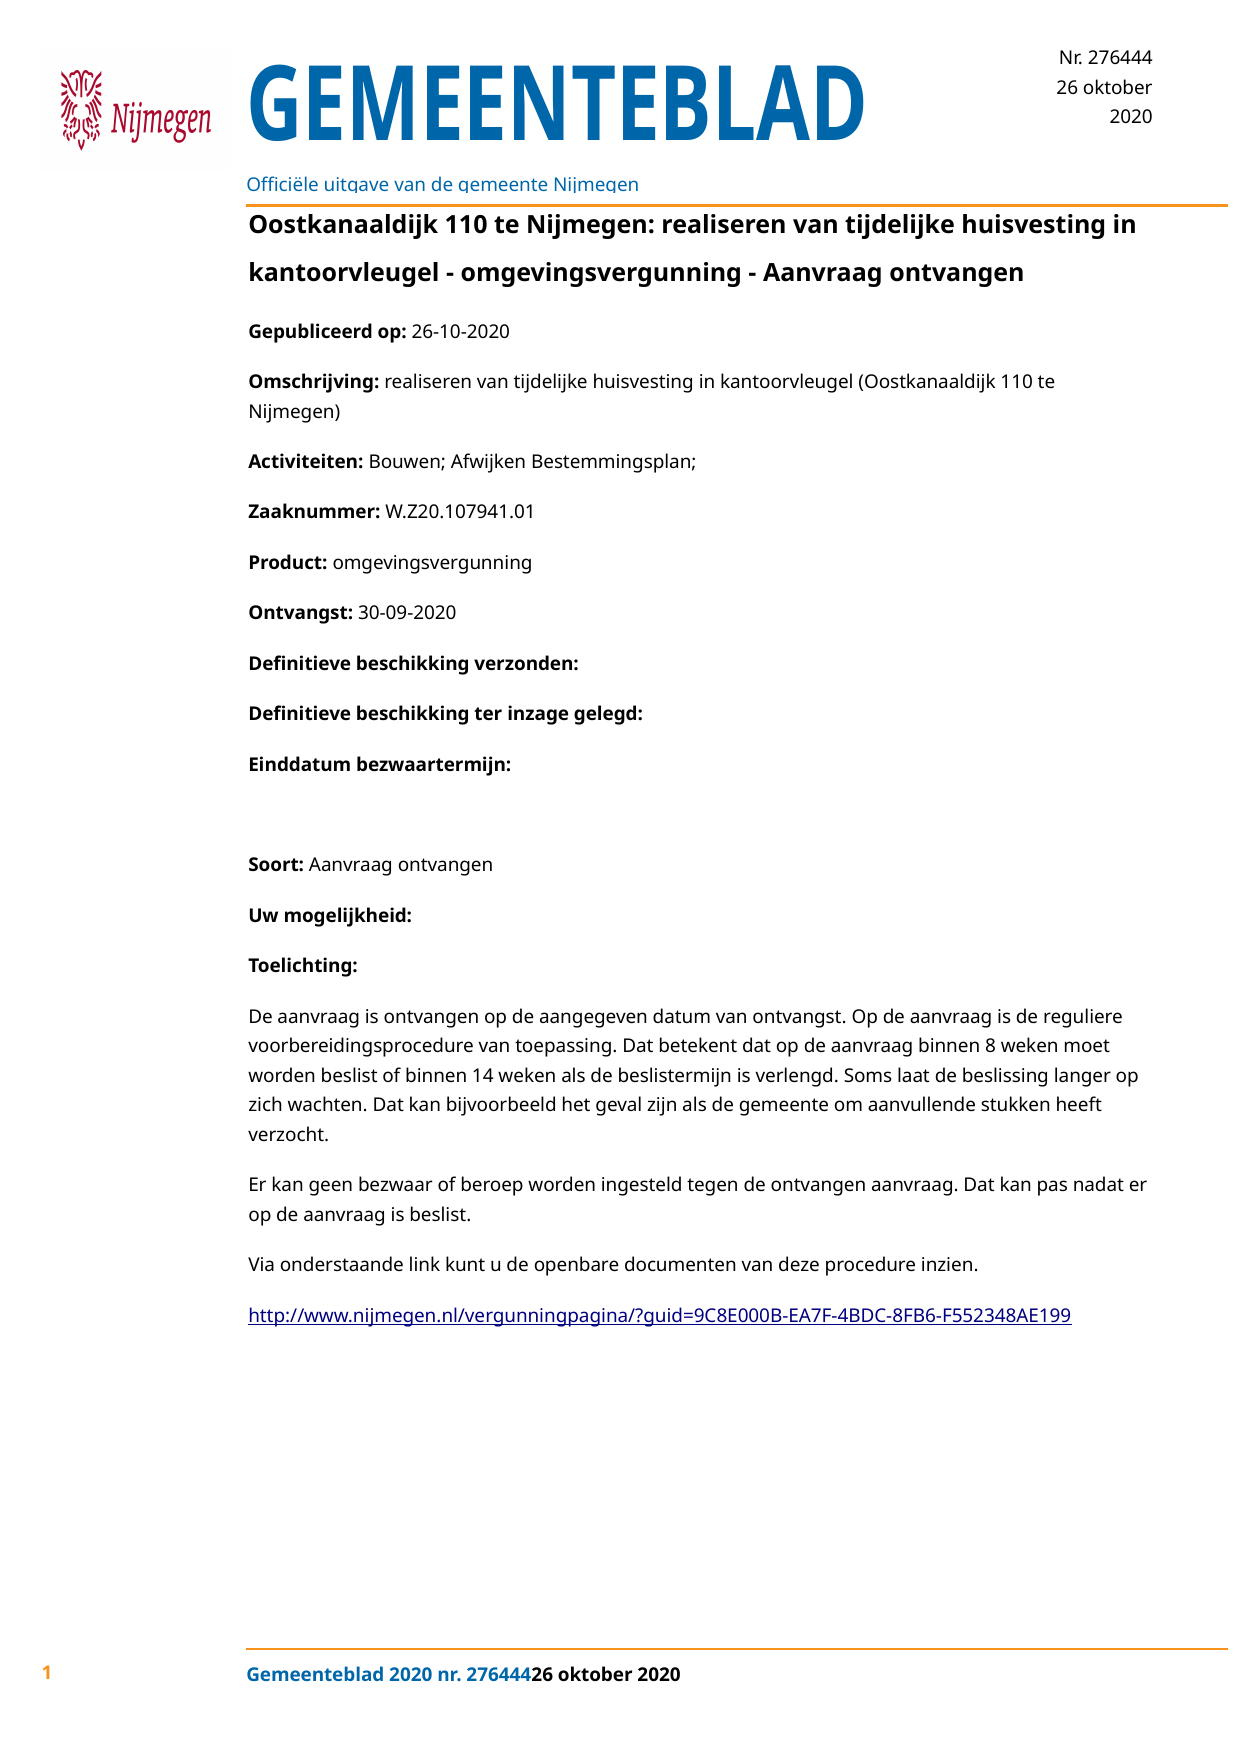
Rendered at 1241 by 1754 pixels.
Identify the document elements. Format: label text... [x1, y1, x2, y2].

text Via onderstaande link kunt u de openbare documenten van deze procedure inzien. [248, 1252, 1152, 1277]
text Uw mogelijkheid: [248, 902, 1152, 928]
text Einddatum bezwaartermijn: [248, 751, 1152, 777]
text Oostkanaaldijk 110 te Nijmegen: realiseren van tijdelijke huisvesting in kantoorvleugel - omgevingsvergunning - Aanvraag ontvangen [248, 207, 1152, 288]
text Definitieve beschikking verzonden: [248, 650, 1152, 676]
text http://www.nijmegen.nl/vergunningpagina/?guid=9C8E000B-EA7F-4BDC-8FB6-F552348AE199 [248, 1302, 1152, 1328]
picture [41, 47, 231, 172]
text De aanvraag is ontvangen op de aangegeven datum van ontvangst. Op de aanvraag is de reguliere voorbereidingsprocedure van toepassing. Dat betekent dat op de aanvraag binnen 8 weken moet worden beslist of binnen 14 weken als de beslistermijn is verlengd. Soms laat de beslissing langer op zich wachten. Dat kan bijvoorbeeld het geval zijn als de gemeente om aanvullende stukken heeft verzocht. [248, 1003, 1152, 1147]
text Soort: Aanvraag ontvangen [248, 852, 1152, 877]
text Definitieve beschikking ter inzage gelegd: [248, 700, 1152, 726]
text Activiteiten: Bouwen; Afwijken Bestemmingsplan; [248, 448, 1152, 474]
text Product: omgevingsvergunning [248, 549, 1152, 575]
text Zaaknummer: W.Z20.107941.01 [248, 499, 1152, 524]
text Er kan geen bezwaar of beroep worden ingesteld tegen de ontvangen aanvraag. Dat kan pas nadat er op de aanvraag is beslist. [248, 1172, 1152, 1227]
text Ontvangst: 30-09-2020 [248, 599, 1152, 625]
text Toelichting: [248, 952, 1152, 978]
text Omschrijving: realiseren van tijdelijke huisvesting in kantoorvleugel (Oostkanaaldijk 110 te Nijmegen) [248, 368, 1152, 424]
text Gepubliceerd op: 26-10-2020 [248, 318, 1152, 344]
